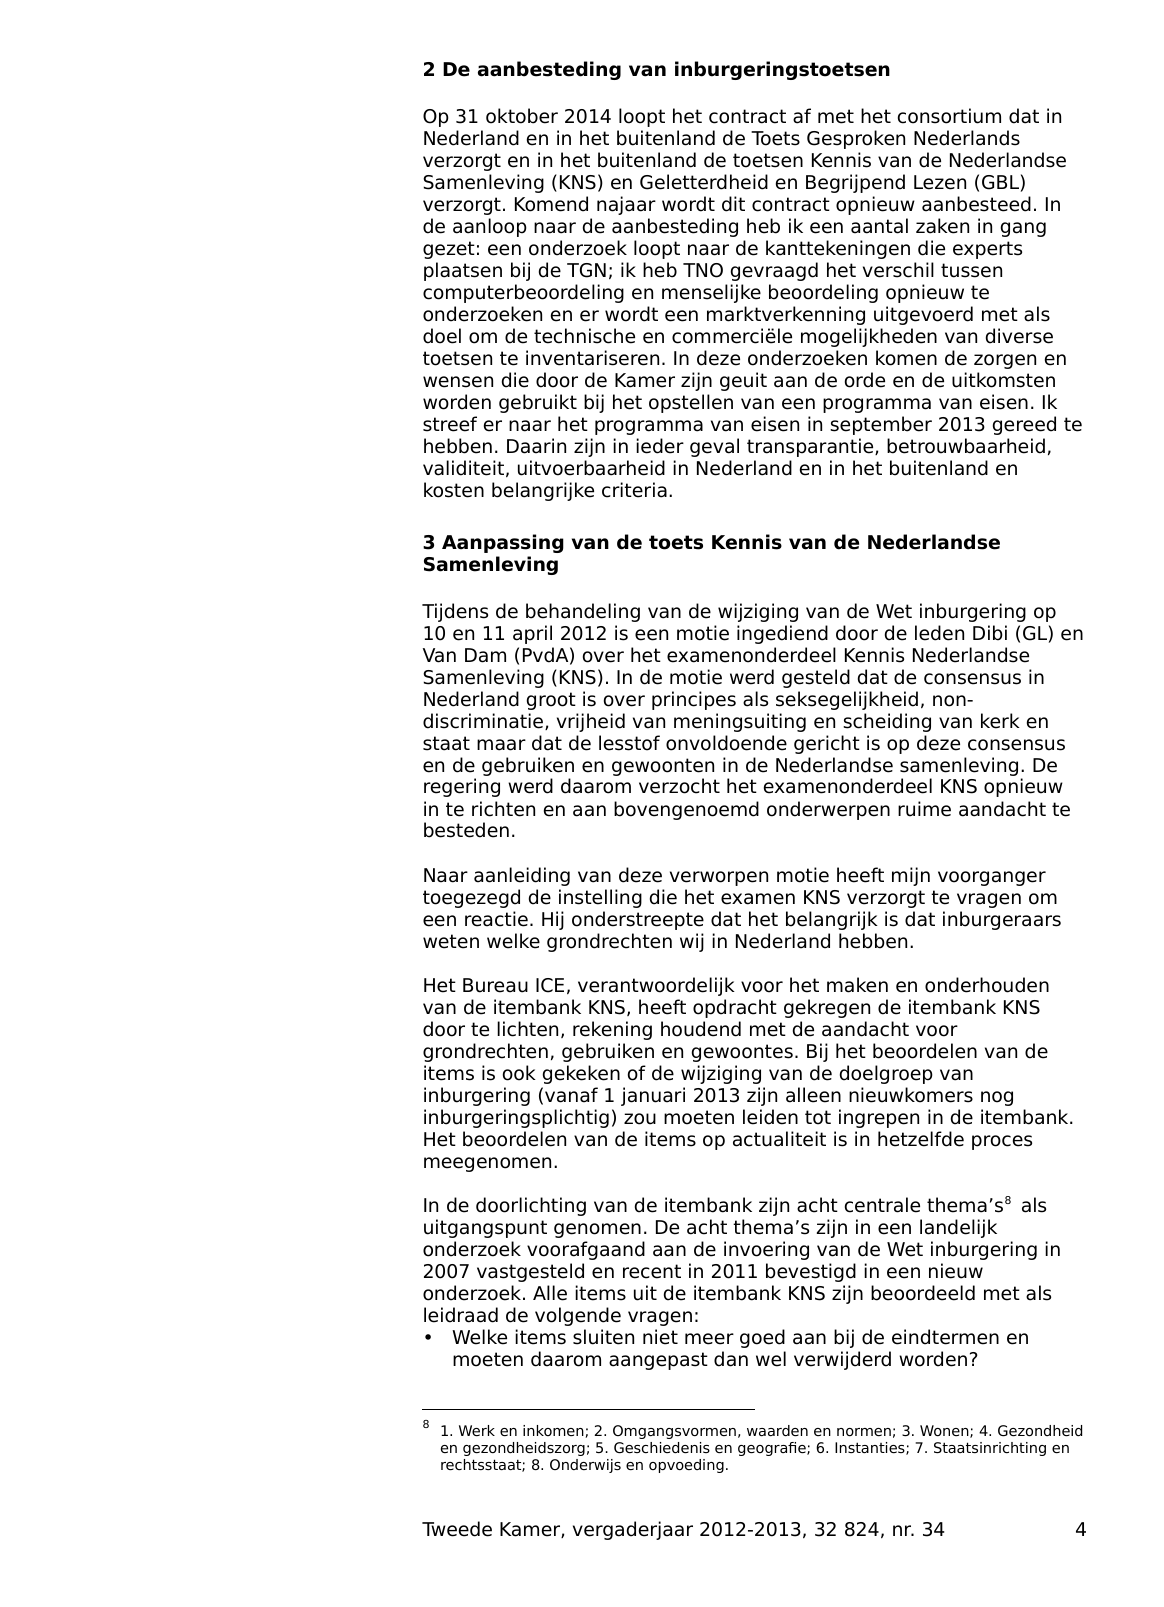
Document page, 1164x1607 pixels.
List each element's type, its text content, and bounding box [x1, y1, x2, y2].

subtitle 3 Aanpassing van de toets Kennis van de Nederlandse Samenleving [422, 532, 1087, 576]
text Naar aanleiding van deze verworpen motie heeft mijn voorganger toegezegd de instelling die het examen KNS verzorgt te vragen om een reactie. Hij onderstreepte dat het belangrijk is dat inburgeraars weten welke grondrechten wij in Nederland hebben. [422, 864, 1087, 952]
text 1. Werk en inkomen; 2. Omgangsvormen, waarden en normen; 3. Wonen; 4. Gezondheid en gezondheidszorg; 5. Geschiedenis en geografie; 6. Instanties; 7. Staatsinrichting en rechtsstaat; 8. Onderwijs en opvoeding. [422, 1418, 1087, 1474]
text In de doorlichting van de itembank zijn acht centrale thema’s als uitgangspunt genomen. De acht thema’s zijn in een landelijk onderzoek voorafgaand aan de invoering van de Wet inburgering in 2007 vastgesteld en recent in 2011 bevestigd in een nieuw onderzoek. Alle items uit de itembank KNS zijn beoordeeld met als leidraad de volgende vragen: [422, 1195, 1087, 1327]
text • Welke items sluiten niet meer goed aan bij de eindtermen en moeten daarom aangepast dan wel verwijderd worden? [422, 1327, 1087, 1371]
subtitle 2 De aanbesteding van inburgeringstoetsen [422, 59, 1087, 81]
text Op 31 oktober 2014 loopt het contract af met het consortium dat in Nederland en in het buitenland de Toets Gesproken Nederlands verzorgt en in het buitenland de toetsen Kennis van de Nederlandse Samenleving (KNS) en Geletterdheid en Begrijpend Lezen (GBL) verzorgt. Komend najaar wordt dit contract opnieuw aanbesteed. In de aanloop naar de aanbesteding heb ik een aantal zaken in gang gezet: een onderzoek loopt naar de kanttekeningen die experts plaatsen bij de TGN; ik heb TNO gevraagd het verschil tussen computerbeoordeling en menselijke beoordeling opnieuw te onderzoeken en er wordt een marktverkenning uitgevoerd met als doel om de technische en commerciële mogelijkheden van diverse toetsen te inventariseren. In deze onderzoeken komen de zorgen en wensen die door de Kamer zijn geuit aan de orde en de uitkomsten worden gebruikt bij het opstellen van een programma van eisen. Ik streef er naar het programma van eisen in september 2013 gereed te hebben. Daarin zijn in ieder geval transparantie, betrouwbaarheid, validiteit, uitvoerbaarheid in Nederland en in het buitenland en kosten belangrijke criteria. [422, 106, 1087, 502]
text Het Bureau ICE, verantwoordelijk voor het maken en onderhouden van de itembank KNS, heeft opdracht gekregen de itembank KNS door te lichten, rekening houdend met de aandacht voor grondrechten, gebruiken en gewoontes. Bij het beoordelen van de items is ook gekeken of de wijziging van de doelgroep van inburgering (vanaf 1 januari 2013 zijn alleen nieuwkomers nog inburgeringsplichtig) zou moeten leiden tot ingrepen in de itembank. Het beoordelen van de items op actualiteit is in hetzelfde proces meegenomen. [422, 975, 1087, 1172]
text Tijdens de behandeling van de wijziging van de Wet inburgering op 10 en 11 april 2012 is een motie ingediend door de leden Dibi (GL) en Van Dam (PvdA) over het examenonderdeel Kennis Nederlandse Samenleving (KNS). In de motie werd gesteld dat de consensus in Nederland groot is over principes als seksegelijkheid, non-discriminatie, vrijheid van meningsuiting en scheiding van kerk en staat maar dat de lesstof onvoldoende gericht is op deze consensus en de gebruiken en gewoonten in de Nederlandse samenleving. De regering werd daarom verzocht het examenonderdeel KNS opnieuw in te richten en aan bovengenoemd onderwerpen ruime aandacht te besteden. [422, 601, 1087, 842]
